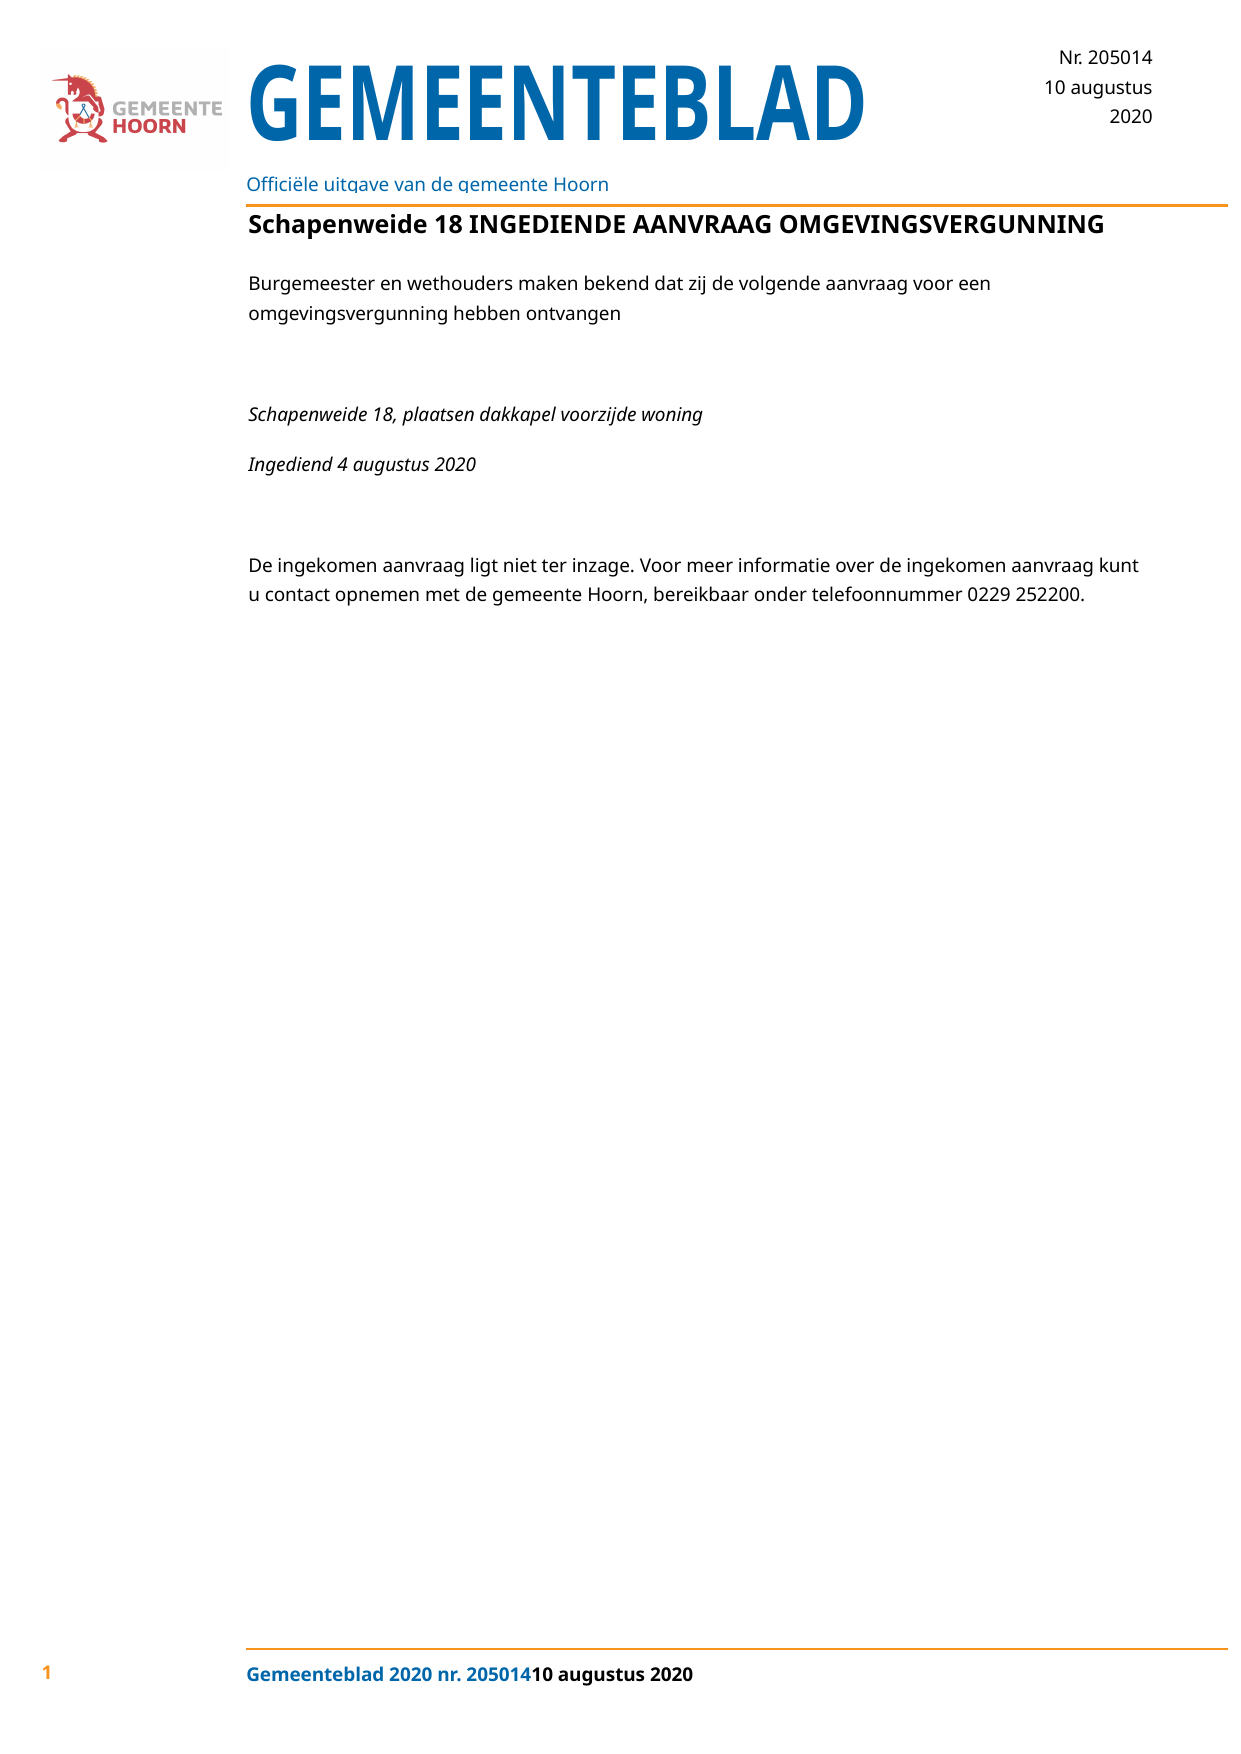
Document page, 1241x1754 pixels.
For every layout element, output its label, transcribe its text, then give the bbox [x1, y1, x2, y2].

text Ingediend 4 augustus 2020 [248, 451, 1152, 477]
text Schapenweide 18, plaatsen dakkapel voorzijde woning [248, 401, 1152, 426]
text Schapenweide 18 INGEDIENDE AANVRAAG OMGEVINGSVERGUNNING [248, 207, 1152, 241]
text Burgemeester en wethouders maken bekend dat zij de volgende aanvraag voor een omgevingsvergunning hebben ontvangen [248, 270, 1152, 326]
text De ingekomen aanvraag ligt niet ter inzage. Voor meer informatie over de ingekomen aanvraag kunt u contact opnemen met de gemeente Hoorn, bereikbaar onder telefoonnummer 0229 252200. [248, 552, 1152, 607]
picture [41, 47, 231, 172]
